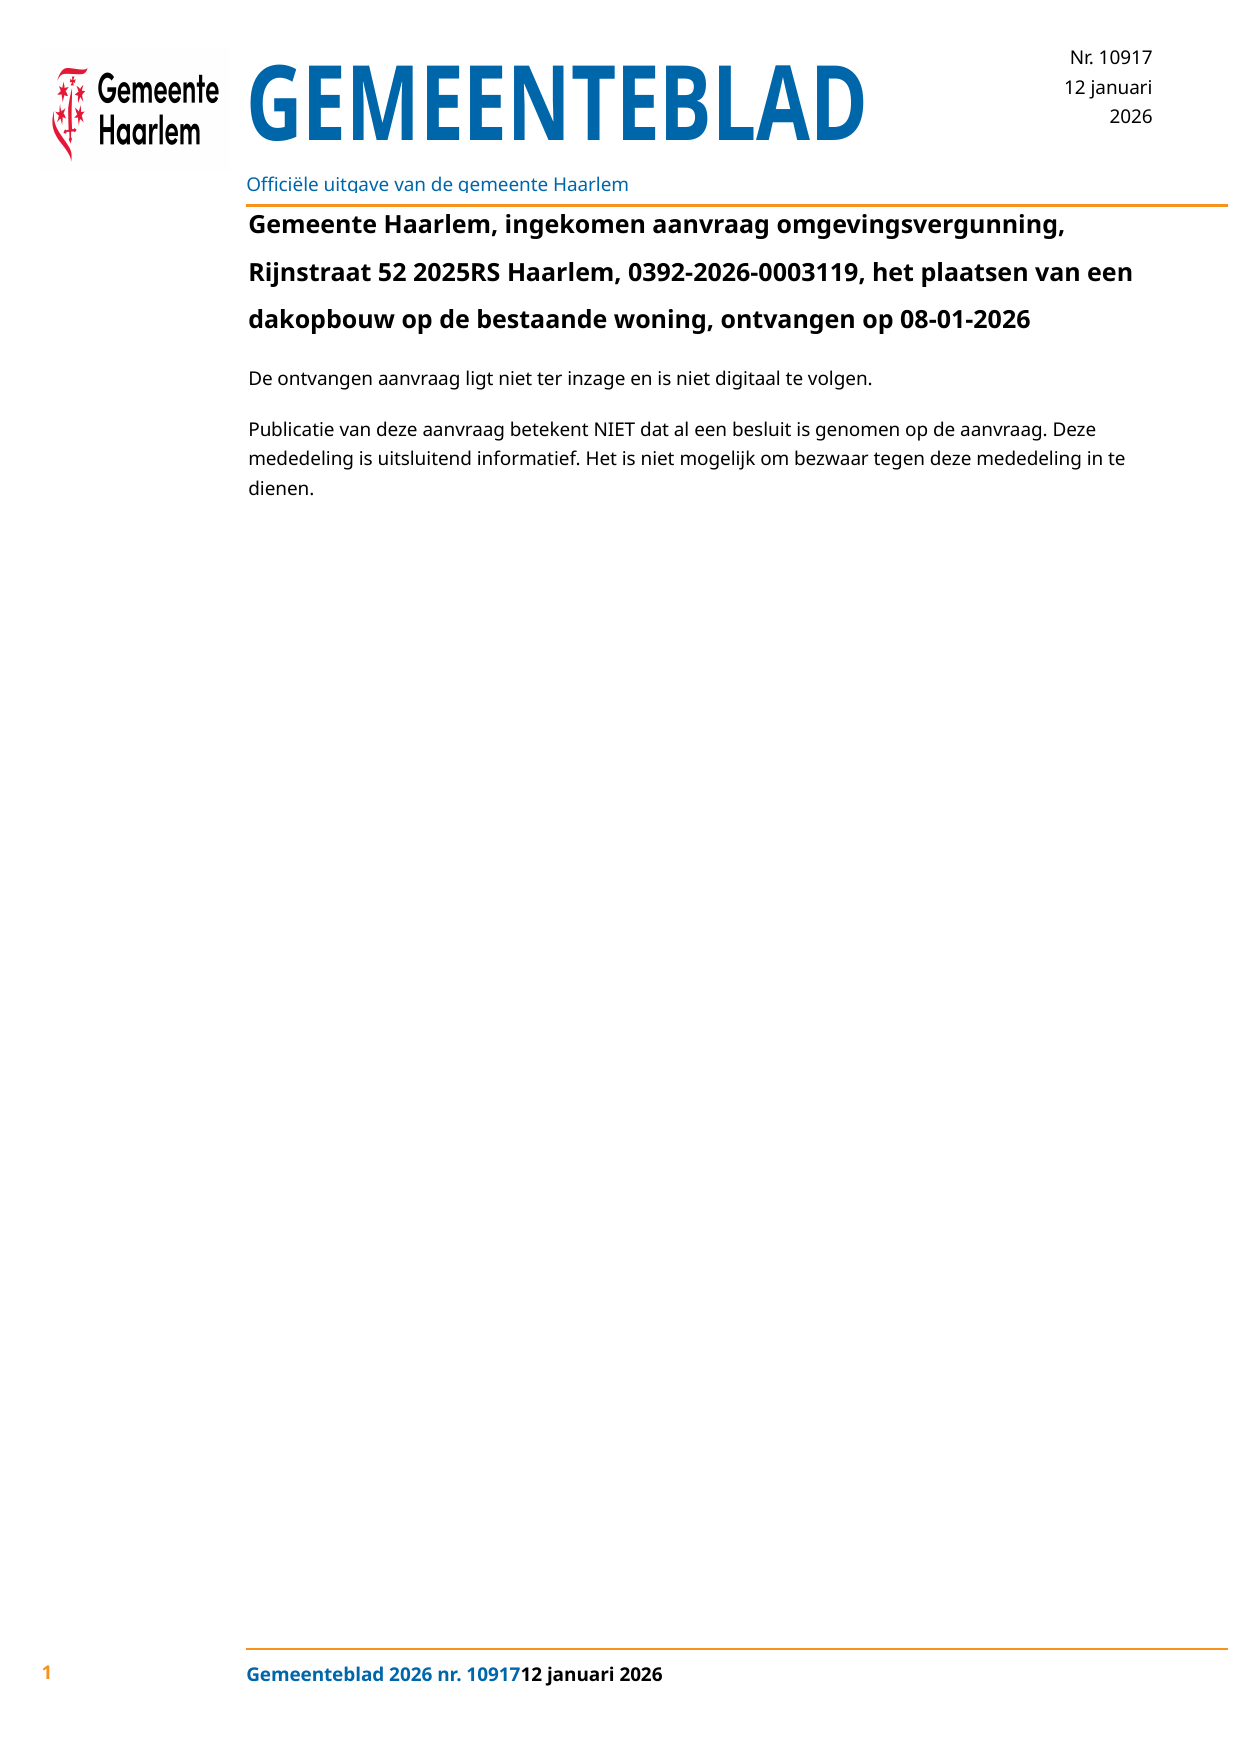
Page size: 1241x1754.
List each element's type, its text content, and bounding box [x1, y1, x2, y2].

text De ontvangen aanvraag ligt niet ter inzage en is niet digitaal te volgen. [248, 366, 1152, 391]
text Gemeente Haarlem, ingekomen aanvraag omgevingsvergunning, Rijnstraat 52 2025RS Haarlem, 0392-2026-0003119, het plaatsen van een dakopbouw op de bestaande woning, ontvangen op 08-01-2026 [248, 207, 1152, 336]
picture [41, 47, 231, 172]
text Publicatie van deze aanvraag betekent NIET dat al een besluit is genomen op de aanvraag. Deze mededeling is uitsluitend informatief. Het is niet mogelijk om bezwaar tegen deze mededeling in te dienen. [248, 416, 1152, 501]
